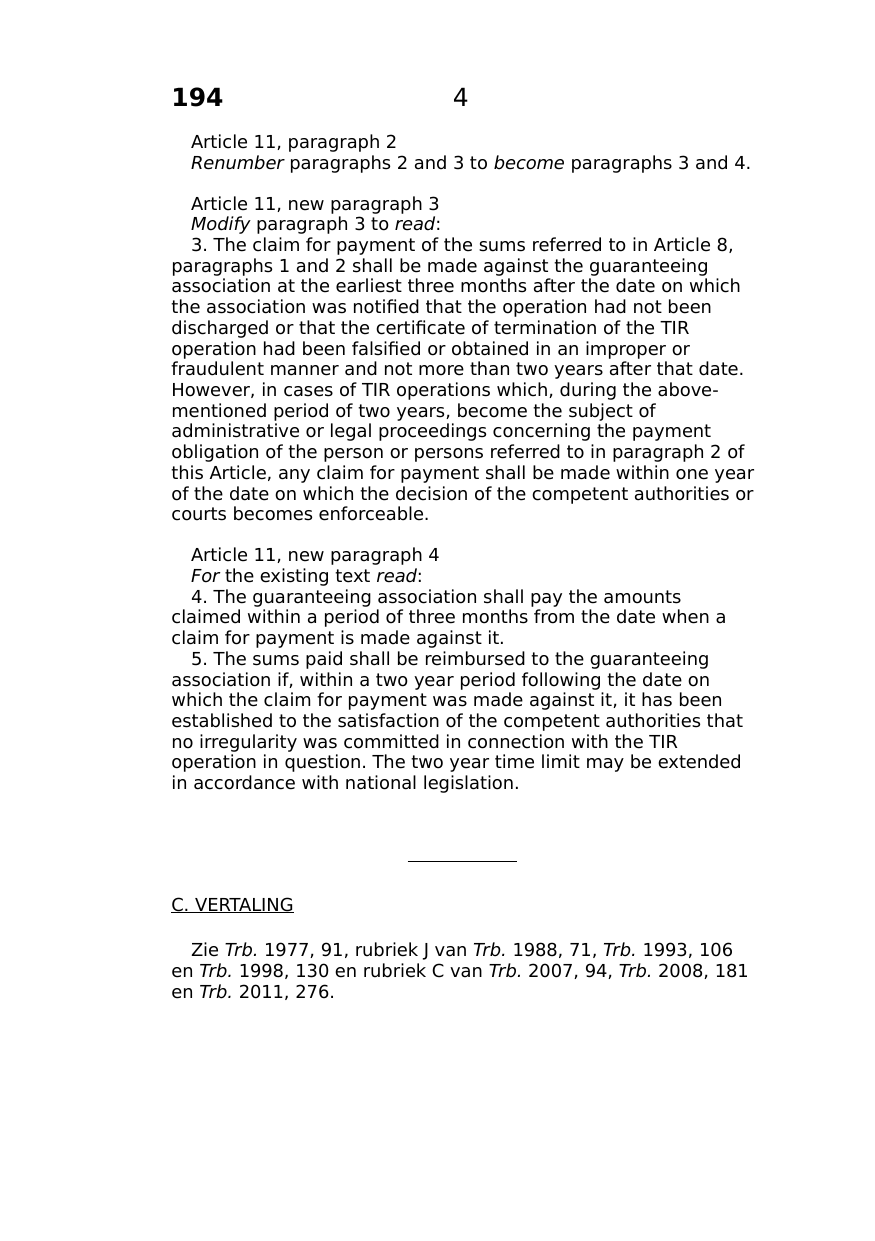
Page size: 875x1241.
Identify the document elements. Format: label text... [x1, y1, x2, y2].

text For the existing text read: [171, 566, 756, 586]
text 3. The claim for payment of the sums referred to in Article 8, paragraphs 1 and 2 shall be made against the guaranteeing association at the earliest three months after the date on which the association was notified that the operation had not been discharged or that the certificate of termination of the TIR operation had been falsified or obtained in an improper or fraudulent manner and not more than two years after that date. However, in cases of TIR operations which, during the above-mentioned period of two years, become the subject of administrative or legal proceedings concerning the payment obligation of the person or persons referred to in paragraph 2 of this Article, any claim for payment shall be made within one year of the date on which the decision of the competent authorities or courts becomes enforceable. [171, 235, 756, 525]
text Renumber paragraphs 2 and 3 to become paragraphs 3 and 4. [171, 153, 756, 173]
text Article 11, new paragraph 4 [171, 545, 756, 566]
text 4. The guaranteeing association shall pay the amounts claimed within a period of three months from the date when a claim for payment is made against it. [171, 586, 756, 649]
subtitle C. VERTALING [171, 894, 756, 915]
text Modify paragraph 3 to read: [171, 214, 756, 235]
text Article 11, new paragraph 3 [171, 193, 756, 214]
text Zie Trb. 1977, 91, rubriek J van Trb. 1988, 71, Trb. 1993, 106 en Trb. 1998, 130 en rubriek C van Trb. 2007, 94, Trb. 2008, 181 en Trb. 2011, 276. [171, 940, 756, 1002]
text 5. The sums paid shall be reimbursed to the guaranteeing association if, within a two year period following the date on which the claim for payment was made against it, it has been established to the satisfaction of the competent authorities that no irregularity was committed in connection with the TIR operation in question. The two year time limit may be extended in accordance with national legislation. [171, 649, 756, 794]
text Article 11, paragraph 2 [171, 132, 756, 153]
